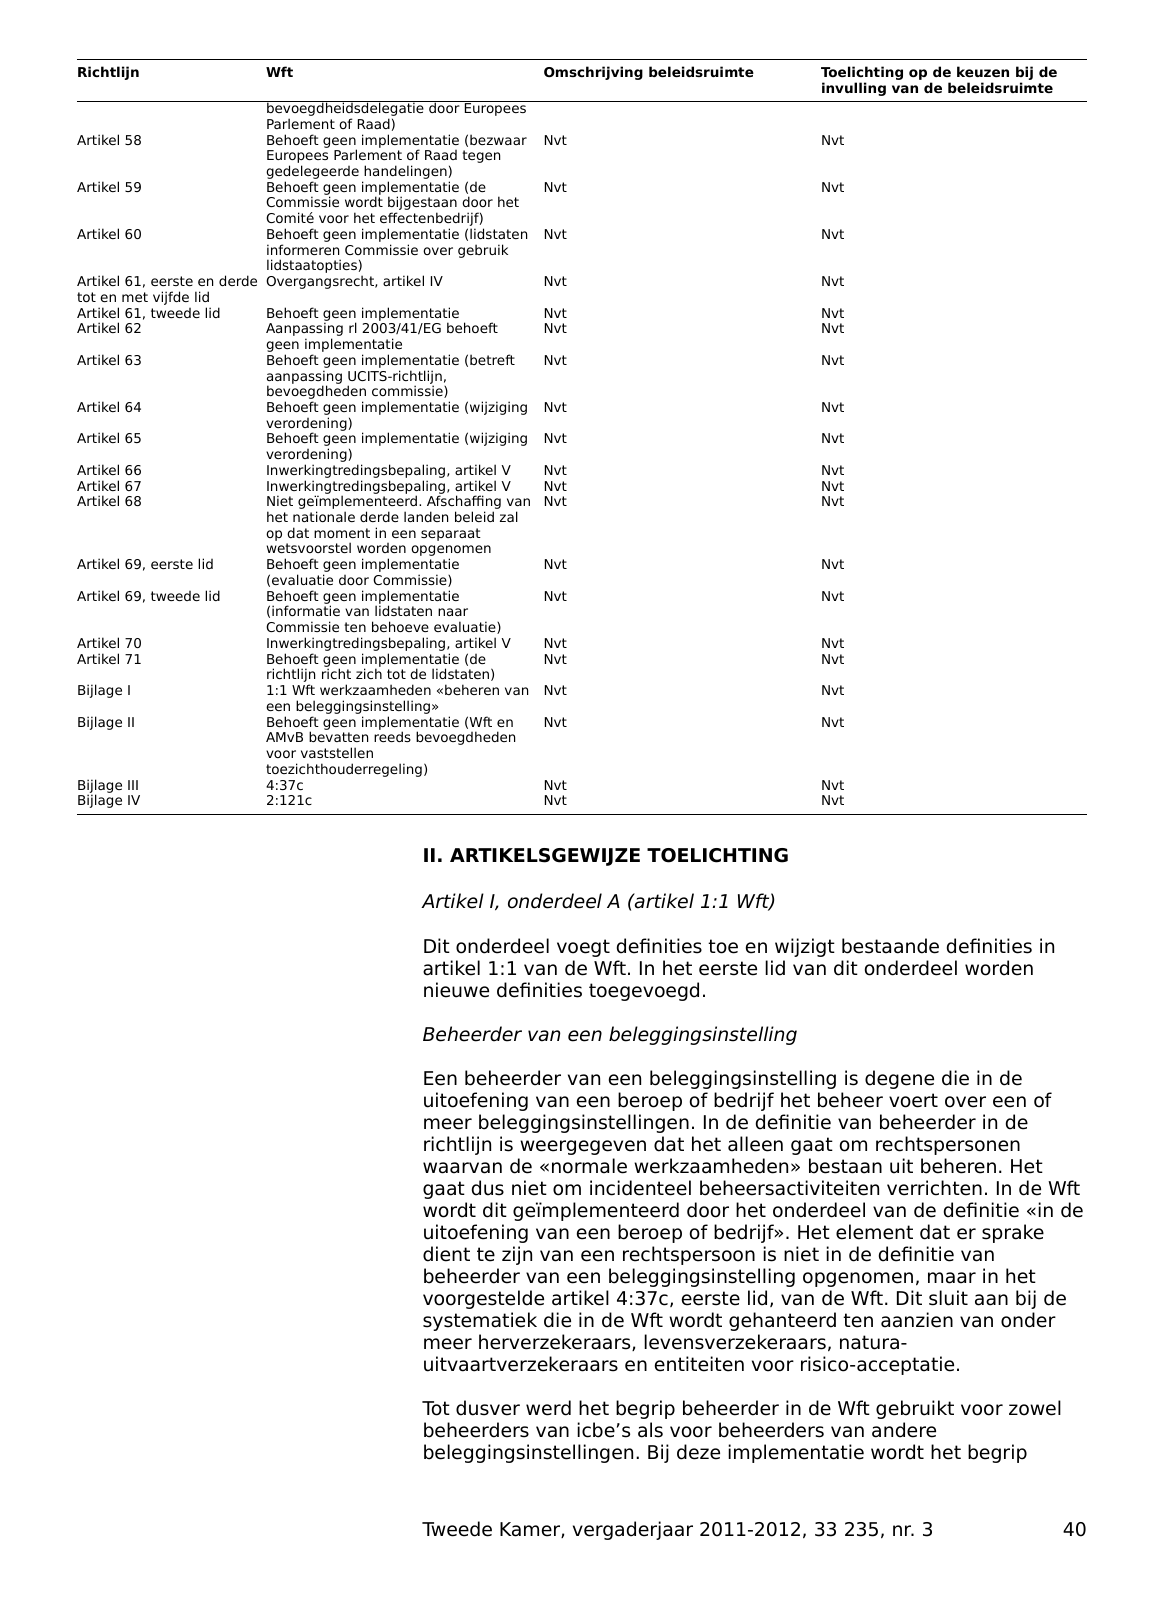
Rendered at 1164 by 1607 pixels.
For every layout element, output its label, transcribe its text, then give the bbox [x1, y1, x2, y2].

table_cell Nvt [538, 353, 815, 400]
table_cell Artikel 61, eerste en derde tot en met vijfde lid [77, 274, 260, 305]
table_cell Behoeft geen implementatie (de Commissie wordt bijgestaan door het Comité voor het effectenbedrijf) [260, 180, 537, 227]
table_cell Nvt [815, 180, 1087, 227]
table_cell Inwerkingtredingsbepaling, artikel V [260, 463, 537, 478]
table_cell Artikel 60 [77, 227, 260, 274]
table_cell Nvt [538, 777, 815, 793]
text Dit onderdeel voegt definities toe en wijzigt bestaande definities in artikel 1:1 van de Wft. In het eerste lid van dit onderdeel worden nieuwe definities toegevoegd. [422, 936, 1087, 1002]
table_cell 4:37c [260, 777, 537, 793]
table_cell Nvt [538, 636, 815, 651]
table_cell Nvt [538, 463, 815, 478]
table_cell Aanpassing rl 2003/41/EG behoeft geen implementatie [260, 321, 537, 353]
table_cell Nvt [538, 274, 815, 305]
table_cell bevoegdheidsdelegatie door Europees Parlement of Raad) [260, 102, 537, 132]
table_cell Nvt [815, 431, 1087, 463]
table_cell Artikel 63 [77, 353, 260, 400]
table_cell Nvt [538, 557, 815, 588]
table_cell Nvt [538, 683, 815, 714]
table_cell Bijlage I [77, 683, 260, 714]
table_cell Nvt [538, 133, 815, 179]
table_cell Nvt [815, 463, 1087, 478]
table_cell Behoeft geen implementatie (de richtlijn richt zich tot de lidstaten) [260, 651, 537, 683]
text Een beheerder van een beleggingsinstelling is degene die in de uitoefening van een beroep of bedrijf het beheer voert over een of meer beleggingsinstellingen. In de definitie van beheerder in de richtlijn is weergegeven dat het alleen gaat om rechtspersonen waarvan de «normale werkzaamheden» bestaan uit beheren. Het gaat dus niet om incidenteel beheersactiviteiten verrichten. In de Wft wordt dit geïmplementeerd door het onderdeel van de definitie «in de uitoefening van een beroep of bedrijf». Het element dat er sprake dient te zijn van een rechtspersoon is niet in de definitie van beheerder van een beleggingsinstelling opgenomen, maar in het voorgestelde artikel 4:37c, eerste lid, van de Wft. Dit sluit aan bij de systematiek die in de Wft wordt gehanteerd ten aanzien van onder meer herverzekeraars, levensverzekeraars, natura-uitvaartverzekeraars en entiteiten voor risico-acceptatie. [422, 1068, 1087, 1376]
table_cell Nvt [538, 305, 815, 321]
table_cell Nvt [815, 321, 1087, 353]
table_cell Nvt [815, 777, 1087, 793]
table_cell Artikel 61, tweede lid [77, 305, 260, 321]
table_cell Nvt [538, 651, 815, 683]
table_cell 1:1 Wft werkzaamheden «beheren van een beleggingsinstelling» [260, 683, 537, 714]
table_cell Behoeft geen implementatie (evaluatie door Commissie) [260, 557, 537, 588]
table_cell Behoeft geen implementatie (wijziging verordening) [260, 400, 537, 431]
table_header Omschrijving beleidsruimte [538, 60, 815, 101]
table_cell Artikel 65 [77, 431, 260, 463]
table_cell Nvt [815, 274, 1087, 305]
table_cell Nvt [538, 321, 815, 353]
table_cell Nvt [815, 479, 1087, 494]
table_cell Behoeft geen implementatie (lidstaten informeren Commissie over gebruik lidstaatopties) [260, 227, 537, 274]
table_cell [538, 102, 815, 132]
table_cell Behoeft geen implementatie (informatie van lidstaten naar Commissie ten behoeve evaluatie) [260, 589, 537, 636]
table_header Toelichting op de keuzen bij de invulling van de beleidsruimte [815, 60, 1087, 101]
table_cell Nvt [538, 479, 815, 494]
table_cell Nvt [538, 494, 815, 557]
table_cell Artikel 71 [77, 651, 260, 683]
table_cell Nvt [815, 227, 1087, 274]
table_cell Nvt [538, 227, 815, 274]
table_cell Nvt [815, 133, 1087, 179]
table_cell Nvt [815, 557, 1087, 588]
table_cell Nvt [815, 305, 1087, 321]
table_cell Artikel 69, eerste lid [77, 557, 260, 588]
table_cell Nvt [538, 180, 815, 227]
table_cell Nvt [815, 400, 1087, 431]
table_cell Nvt [815, 494, 1087, 557]
table_cell Behoeft geen implementatie (wijziging verordening) [260, 431, 537, 463]
table_cell Nvt [815, 714, 1087, 777]
table_cell Nvt [815, 589, 1087, 636]
table_cell Nvt [538, 589, 815, 636]
table_header Wft [260, 60, 537, 101]
table_cell Bijlage III [77, 777, 260, 793]
table_cell Inwerkingtredingsbepaling, artikel V [260, 479, 537, 494]
table_cell Bijlage IV [77, 793, 260, 813]
table_cell Nvt [538, 431, 815, 463]
table_cell Bijlage II [77, 714, 260, 777]
table_cell Nvt [815, 651, 1087, 683]
table_cell Artikel 68 [77, 494, 260, 557]
table_cell Nvt [815, 353, 1087, 400]
subtitle Beheerder van een beleggingsinstelling [422, 1024, 1087, 1046]
table_cell Behoeft geen implementatie (bezwaar Europees Parlement of Raad tegen gedelegeerde handelingen) [260, 133, 537, 179]
table_cell Niet geïmplementeerd. Afschaffing van het nationale derde landen beleid zal op dat moment in een separaat wetsvoorstel worden opgenomen [260, 494, 537, 557]
table_cell Artikel 64 [77, 400, 260, 431]
text Tot dusver werd het begrip beheerder in de Wft gebruikt voor zowel beheerders van icbe’s als voor beheerders van andere beleggingsinstellingen. Bij deze implementatie wordt het begrip [422, 1398, 1087, 1464]
table_cell Nvt [815, 683, 1087, 714]
table_cell Nvt [538, 400, 815, 431]
subtitle Artikel I, onderdeel A (artikel 1:1 Wft) [422, 891, 1087, 913]
table_cell 2:121c [260, 793, 537, 813]
table_cell Overgangsrecht, artikel IV [260, 274, 537, 305]
table_cell Artikel 70 [77, 636, 260, 651]
subtitle II. ARTIKELSGEWIJZE TOELICHTING [422, 844, 1087, 866]
table_cell [815, 102, 1087, 132]
table_cell Nvt [538, 793, 815, 813]
table_cell Inwerkingtredingsbepaling, artikel V [260, 636, 537, 651]
table_cell Nvt [815, 636, 1087, 651]
table_cell Artikel 67 [77, 479, 260, 494]
table_cell Nvt [815, 793, 1087, 813]
table_cell Artikel 59 [77, 180, 260, 227]
table_cell Artikel 62 [77, 321, 260, 353]
table_cell Nvt [538, 714, 815, 777]
table_cell Artikel 69, tweede lid [77, 589, 260, 636]
table_cell Behoeft geen implementatie [260, 305, 537, 321]
table_cell Artikel 66 [77, 463, 260, 478]
table_header Richtlijn [77, 60, 260, 101]
table_cell Behoeft geen implementatie (betreft aanpassing UCITS-richtlijn, bevoegdheden commissie) [260, 353, 537, 400]
table_cell [77, 102, 260, 132]
table_cell Behoeft geen implementatie (Wft en AMvB bevatten reeds bevoegdheden voor vaststellen toezichthouderregeling) [260, 714, 537, 777]
table_cell Artikel 58 [77, 133, 260, 179]
